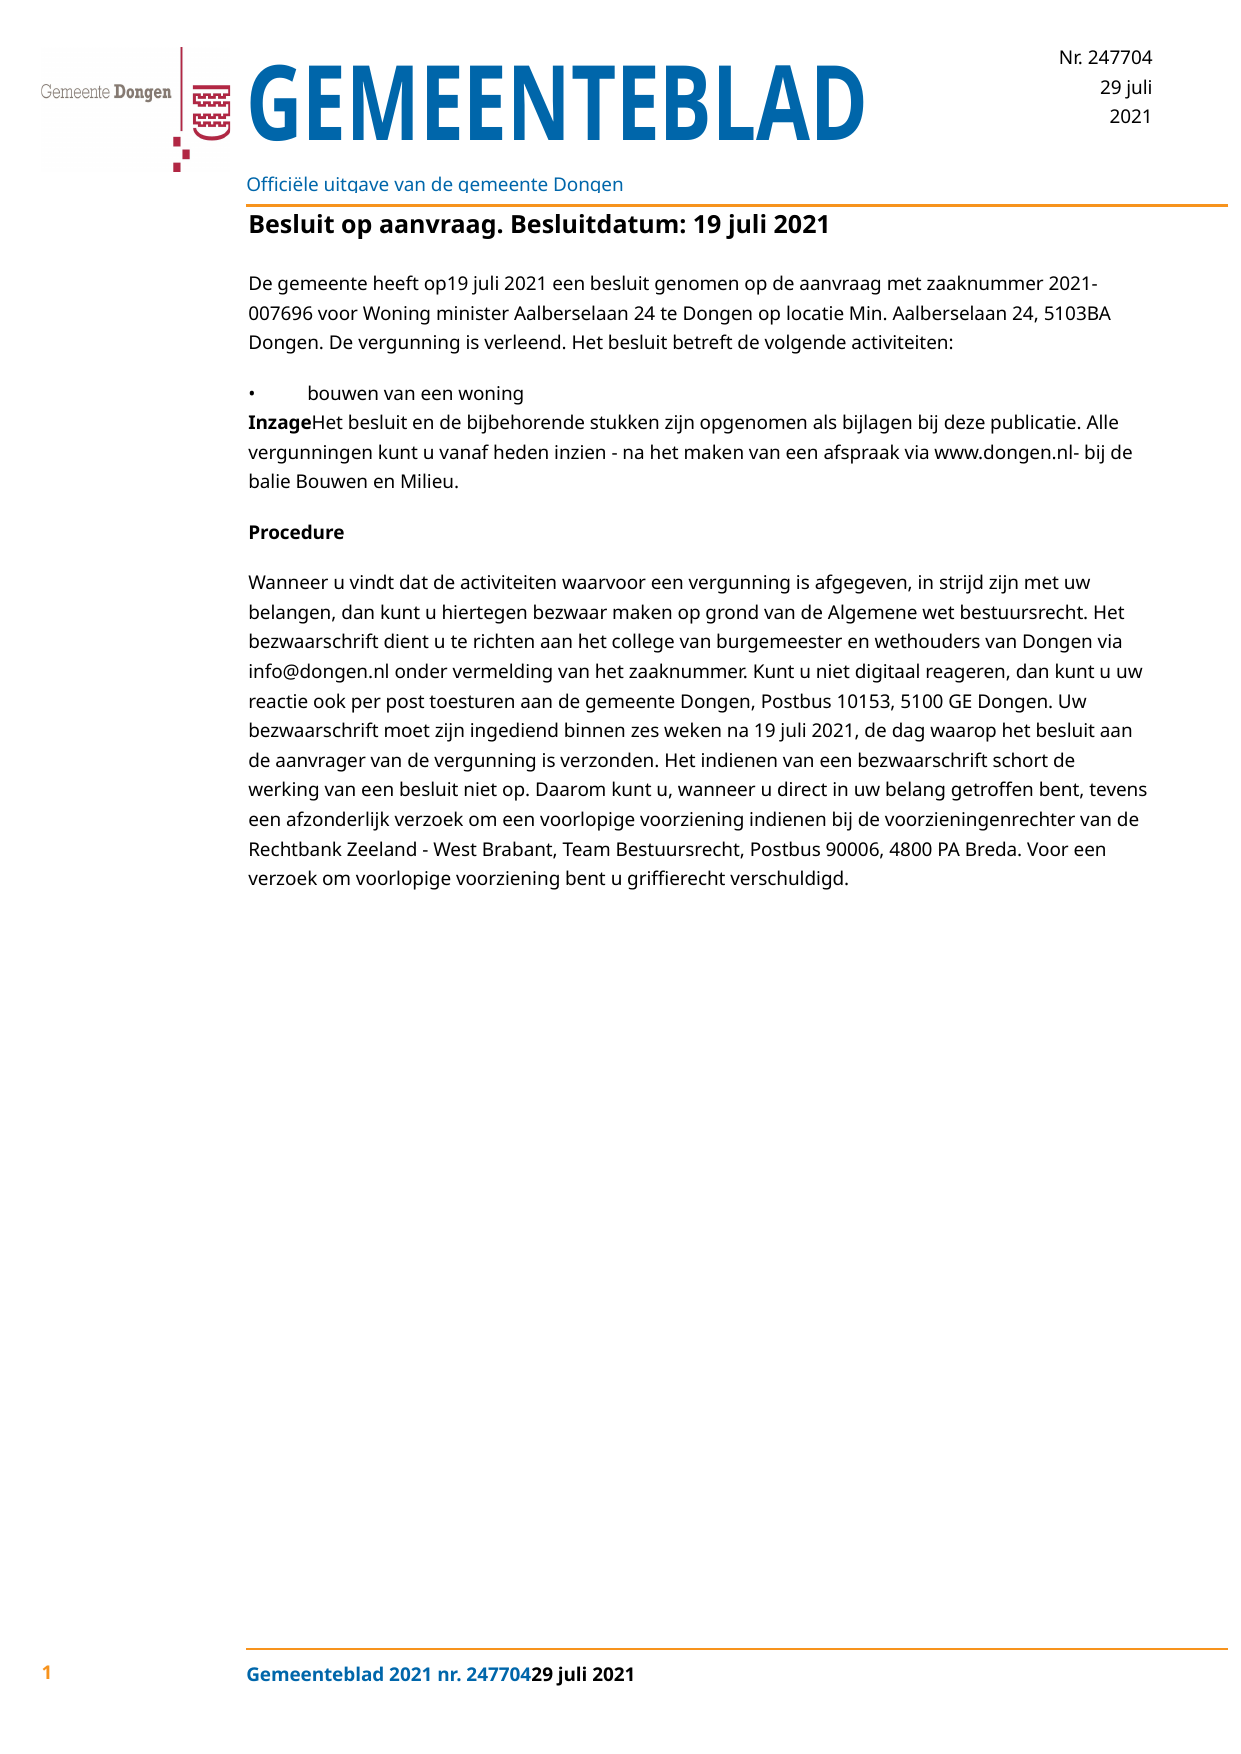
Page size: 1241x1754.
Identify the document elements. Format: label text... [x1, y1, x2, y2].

text Procedure [248, 519, 1152, 545]
text Besluit op aanvraag. Besluitdatum: 19 juli 2021 [248, 207, 1152, 241]
text InzageHet besluit en de bijbehorende stukken zijn opgenomen als bijlagen bij deze publicatie. Alle vergunningen kunt u vanaf heden inzien - na het maken van een afspraak via www.dongen.nl- bij de balie Bouwen en Milieu. [248, 409, 1152, 494]
picture [41, 47, 231, 172]
text Wanneer u vindt dat de activiteiten waarvoor een vergunning is afgegeven, in strijd zijn met uw belangen, dan kunt u hiertegen bezwaar maken op grond van de Algemene wet bestuursrecht. Het bezwaarschrift dient u te richten aan het college van burgemeester en wethouders van Dongen via info@dongen.nl onder vermelding van het zaaknummer. Kunt u niet digitaal reageren, dan kunt u uw reactie ook per post toesturen aan de gemeente Dongen, Postbus 10153, 5100 GE Dongen. Uw bezwaarschrift moet zijn ingediend binnen zes weken na 19 juli 2021, de dag waarop het besluit aan de aanvrager van de vergunning is verzonden. Het indienen van een bezwaarschrift schort de werking van een besluit niet op. Daarom kunt u, wanneer u direct in uw belang getroffen bent, tevens een afzonderlijk verzoek om een voorlopige voorziening indienen bij de voorzieningenrechter van de Rechtbank Zeeland - West Brabant, Team Bestuursrecht, Postbus 90006, 4800 PA Breda. Voor een verzoek om voorlopige voorziening bent u griffierecht verschuldigd. [248, 569, 1152, 891]
text De gemeente heeft op19 juli 2021 een besluit genomen op de aanvraag met zaaknummer 2021-007696 voor Woning minister Aalberselaan 24 te Dongen op locatie Min. Aalberselaan 24, 5103BA Dongen. De vergunning is verleend. Het besluit betreft de volgende activiteiten: [248, 270, 1152, 355]
list bouwen van een woning [248, 380, 1152, 406]
